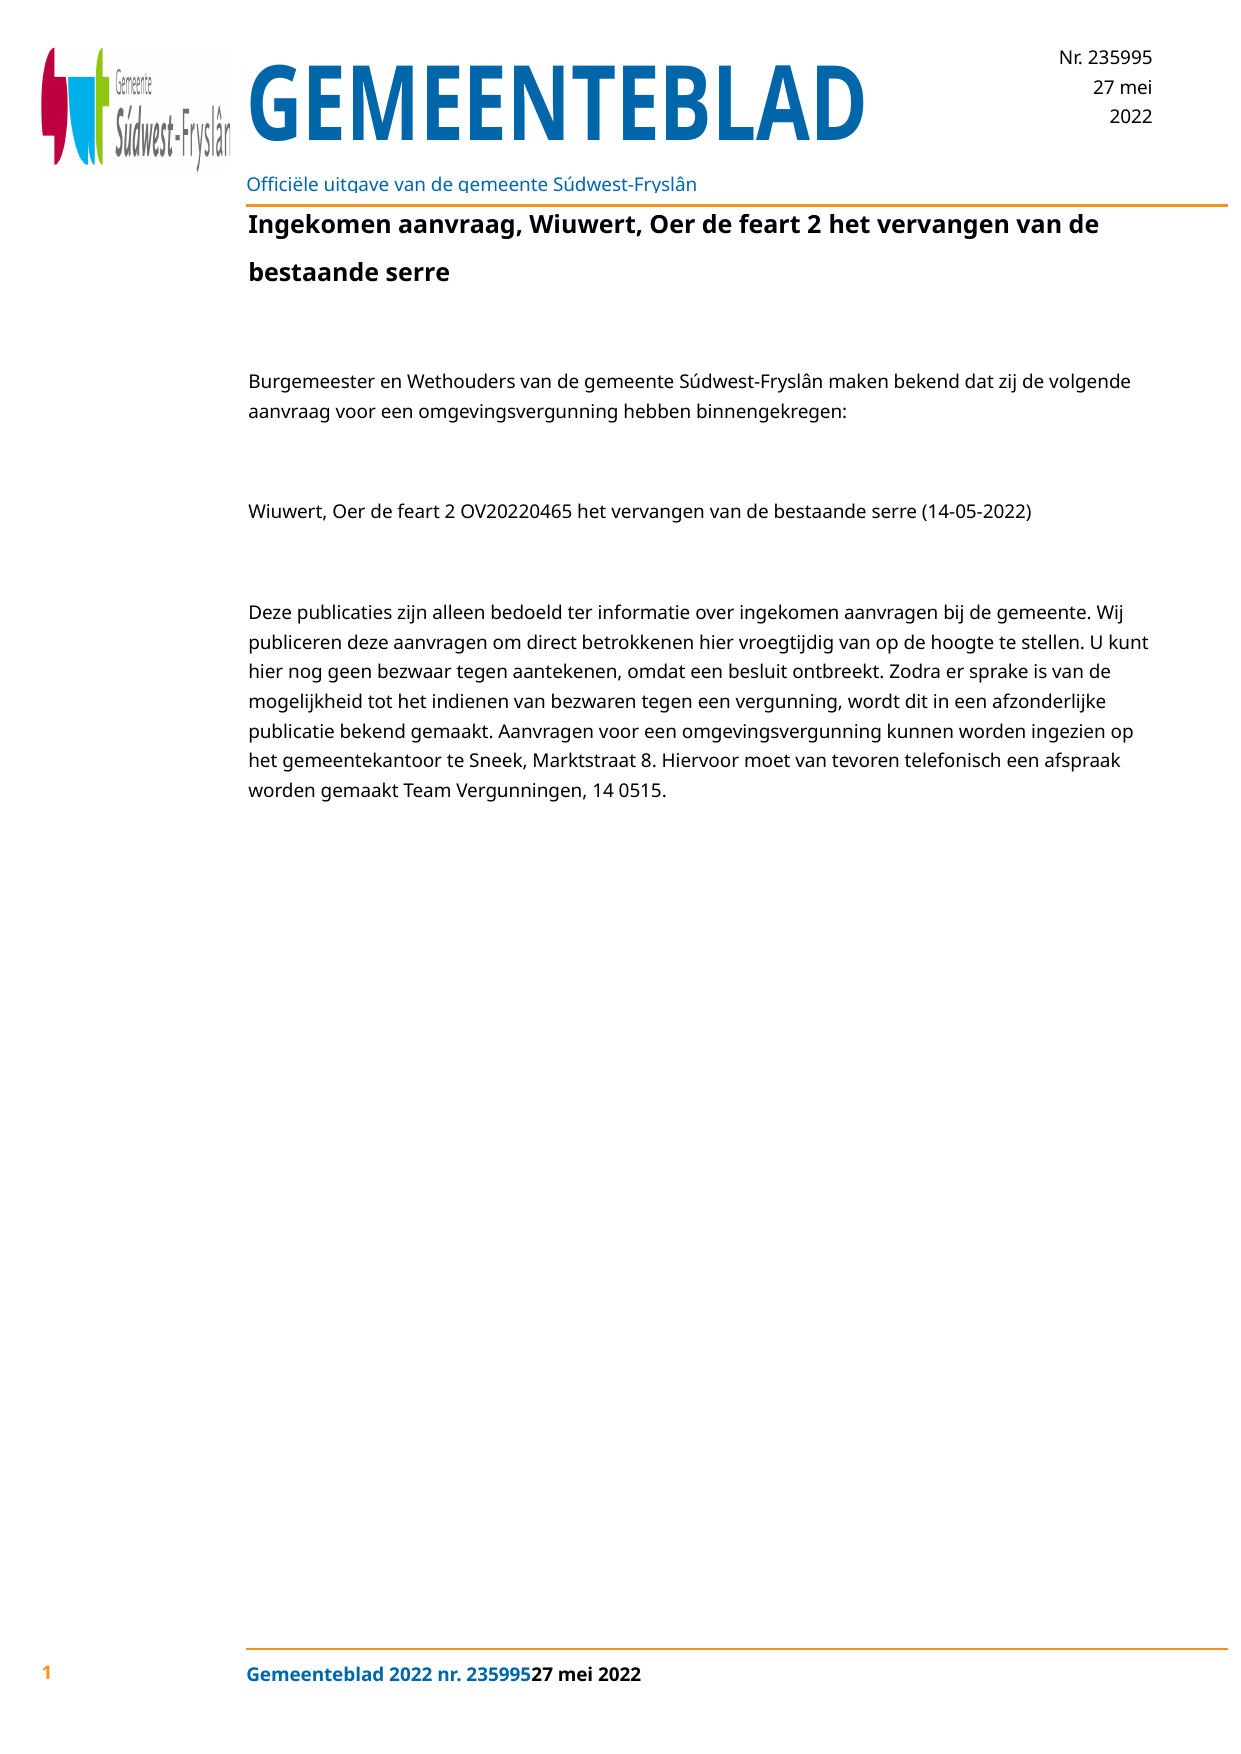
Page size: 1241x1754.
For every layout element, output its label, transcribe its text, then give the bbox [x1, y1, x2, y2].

text Wiuwert, Oer de feart 2 OV20220465 het vervangen van de bestaande serre (14-05-2022) [248, 499, 1152, 524]
picture [41, 47, 231, 172]
text Ingekomen aanvraag, Wiuwert, Oer de feart 2 het vervangen van de bestaande serre [248, 207, 1152, 288]
text Burgemeester en Wethouders van de gemeente Súdwest-Fryslân maken bekend dat zij de volgende aanvraag voor een omgevingsvergunning hebben binnengekregen: [248, 368, 1152, 424]
text Deze publicaties zijn alleen bedoeld ter informatie over ingekomen aanvragen bij de gemeente. Wij publiceren deze aanvragen om direct betrokkenen hier vroegtijdig van op de hoogte te stellen. U kunt hier nog geen bezwaar tegen aantekenen, omdat een besluit ontbreekt. Zodra er sprake is van de mogelijkheid tot het indienen van bezwaren tegen een vergunning, wordt dit in een afzonderlijke publicatie bekend gemaakt. Aanvragen voor een omgevingsvergunning kunnen worden ingezien op het gemeentekantoor te Sneek, Marktstraat 8. Hiervoor moet van tevoren telefonisch een afspraak worden gemaakt Team Vergunningen, 14 0515. [248, 599, 1152, 803]
